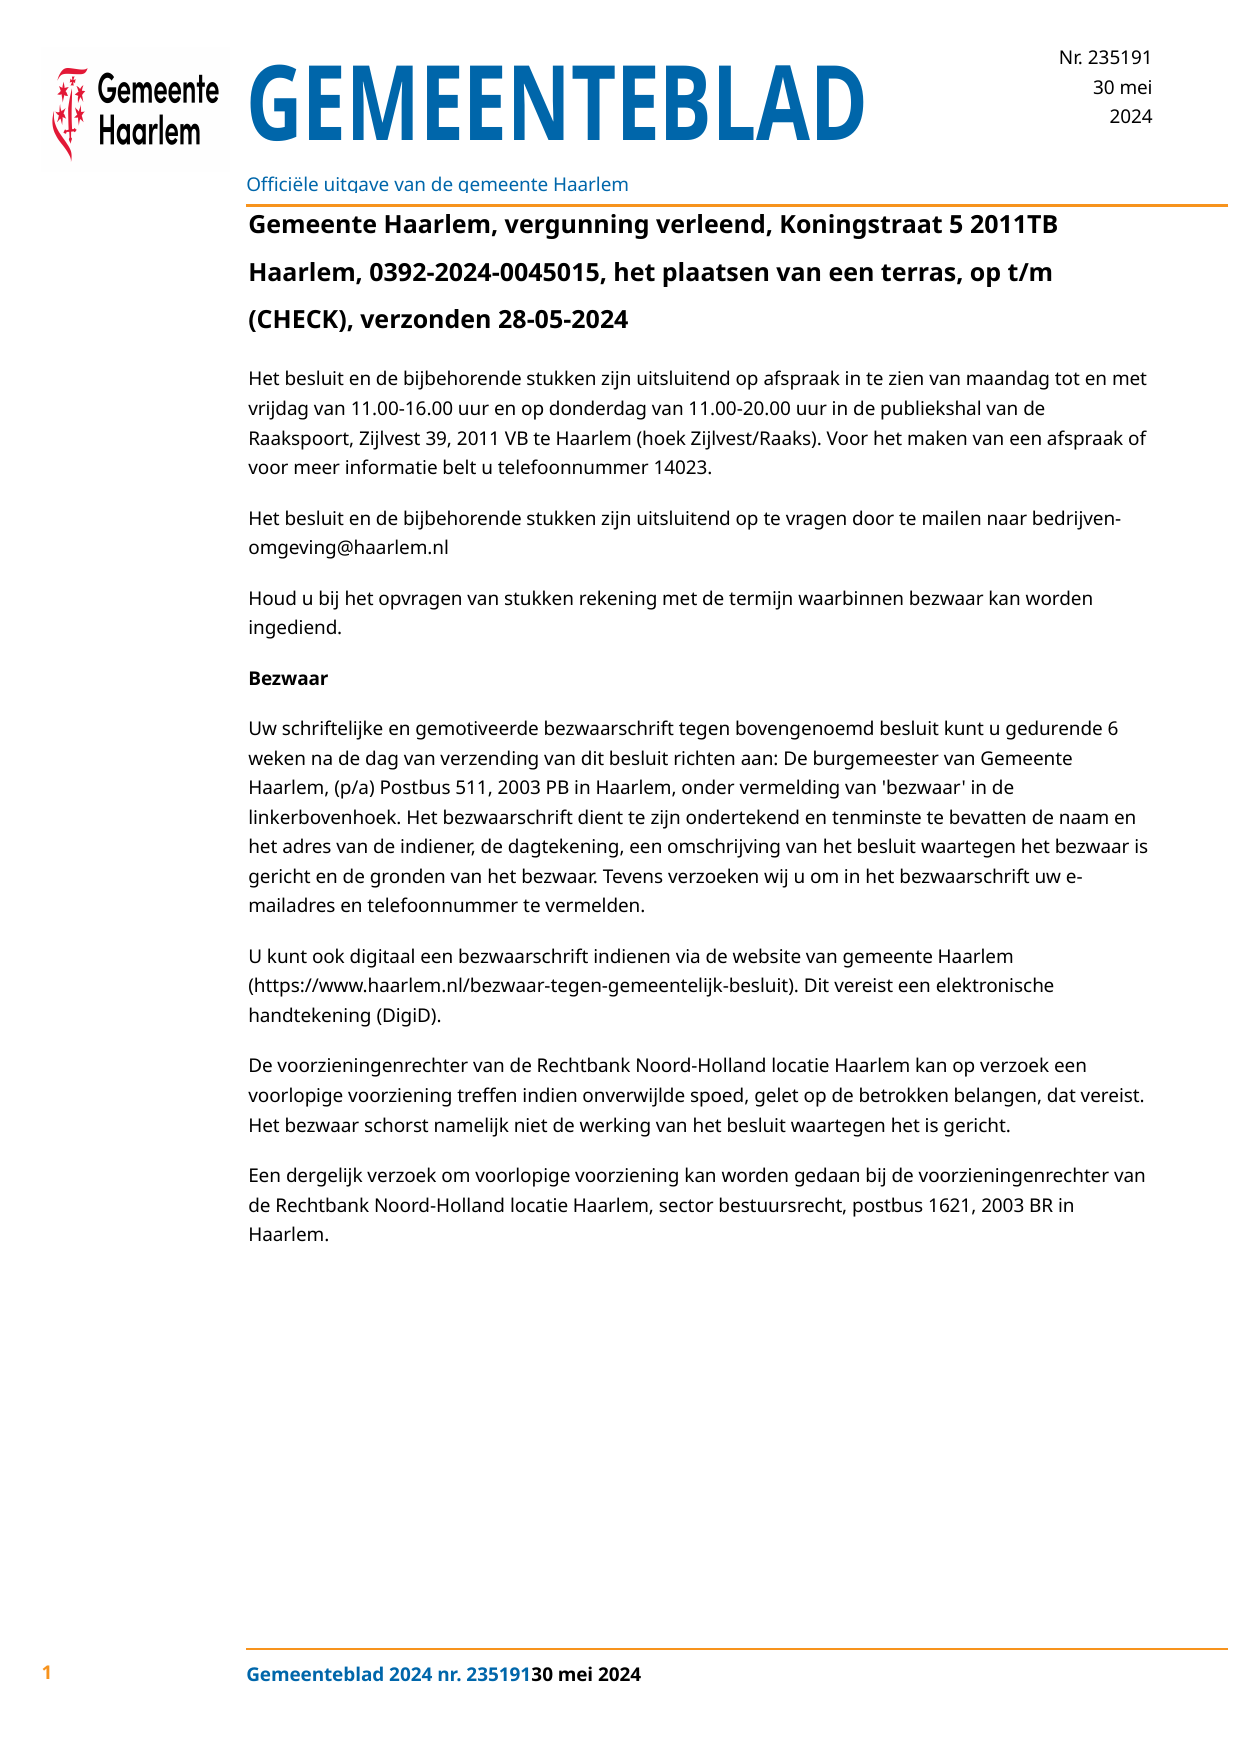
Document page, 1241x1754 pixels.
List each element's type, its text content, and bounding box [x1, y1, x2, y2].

text De voorzieningenrechter van de Rechtbank Noord-Holland locatie Haarlem kan op verzoek een voorlopige voorziening treffen indien onverwijlde spoed, gelet op de betrokken belangen, dat vereist. Het bezwaar schorst namelijk niet de werking van het besluit waartegen het is gericht. [248, 1053, 1152, 1137]
text Houd u bij het opvragen van stukken rekening met de termijn waarbinnen bezwaar kan worden ingediend. [248, 585, 1152, 640]
text Bezwaar [248, 665, 1152, 690]
text Uw schriftelijke en gemotiveerde bezwaarschrift tegen bovengenoemd besluit kunt u gedurende 6 weken na de dag van verzending van dit besluit richten aan: De burgemeester van Gemeente Haarlem, (p/a) Postbus 511, 2003 PB in Haarlem, onder vermelding van 'bezwaar' in de linkerbovenhoek. Het bezwaarschrift dient te zijn ondertekend en tenminste te bevatten de naam en het adres van de indiener, de dagtekening, een omschrijving van het besluit waartegen het bezwaar is gericht en de gronden van het bezwaar. Tevens verzoeken wij u om in het bezwaarschrift uw e-mailadres en telefoonnummer te vermelden. [248, 715, 1152, 918]
text Gemeente Haarlem, vergunning verleend, Koningstraat 5 2011TB Haarlem, 0392-2024-0045015, het plaatsen van een terras, op t/m (CHECK), verzonden 28-05-2024 [248, 207, 1152, 336]
text Het besluit en de bijbehorende stukken zijn uitsluitend op afspraak in te zien van maandag tot en met vrijdag van 11.00-16.00 uur en op donderdag van 11.00-20.00 uur in de publiekshal van de Raakspoort, Zijlvest 39, 2011 VB te Haarlem (hoek Zijlvest/Raaks). Voor het maken van een afspraak of voor meer informatie belt u telefoonnummer 14023. [248, 366, 1152, 480]
text Het besluit en de bijbehorende stukken zijn uitsluitend op te vragen door te mailen naar bedrijven-omgeving@haarlem.nl [248, 505, 1152, 560]
text U kunt ook digitaal een bezwaarschrift indienen via de website van gemeente Haarlem (https://www.haarlem.nl/bezwaar-tegen-gemeentelijk-besluit). Dit vereist een elektronische handtekening (DigiD). [248, 943, 1152, 1028]
picture [41, 47, 231, 172]
text Een dergelijk verzoek om voorlopige voorziening kan worden gedaan bij de voorzieningenrechter van de Rechtbank Noord-Holland locatie Haarlem, sector bestuursrecht, postbus 1621, 2003 BR in Haarlem. [248, 1162, 1152, 1247]
